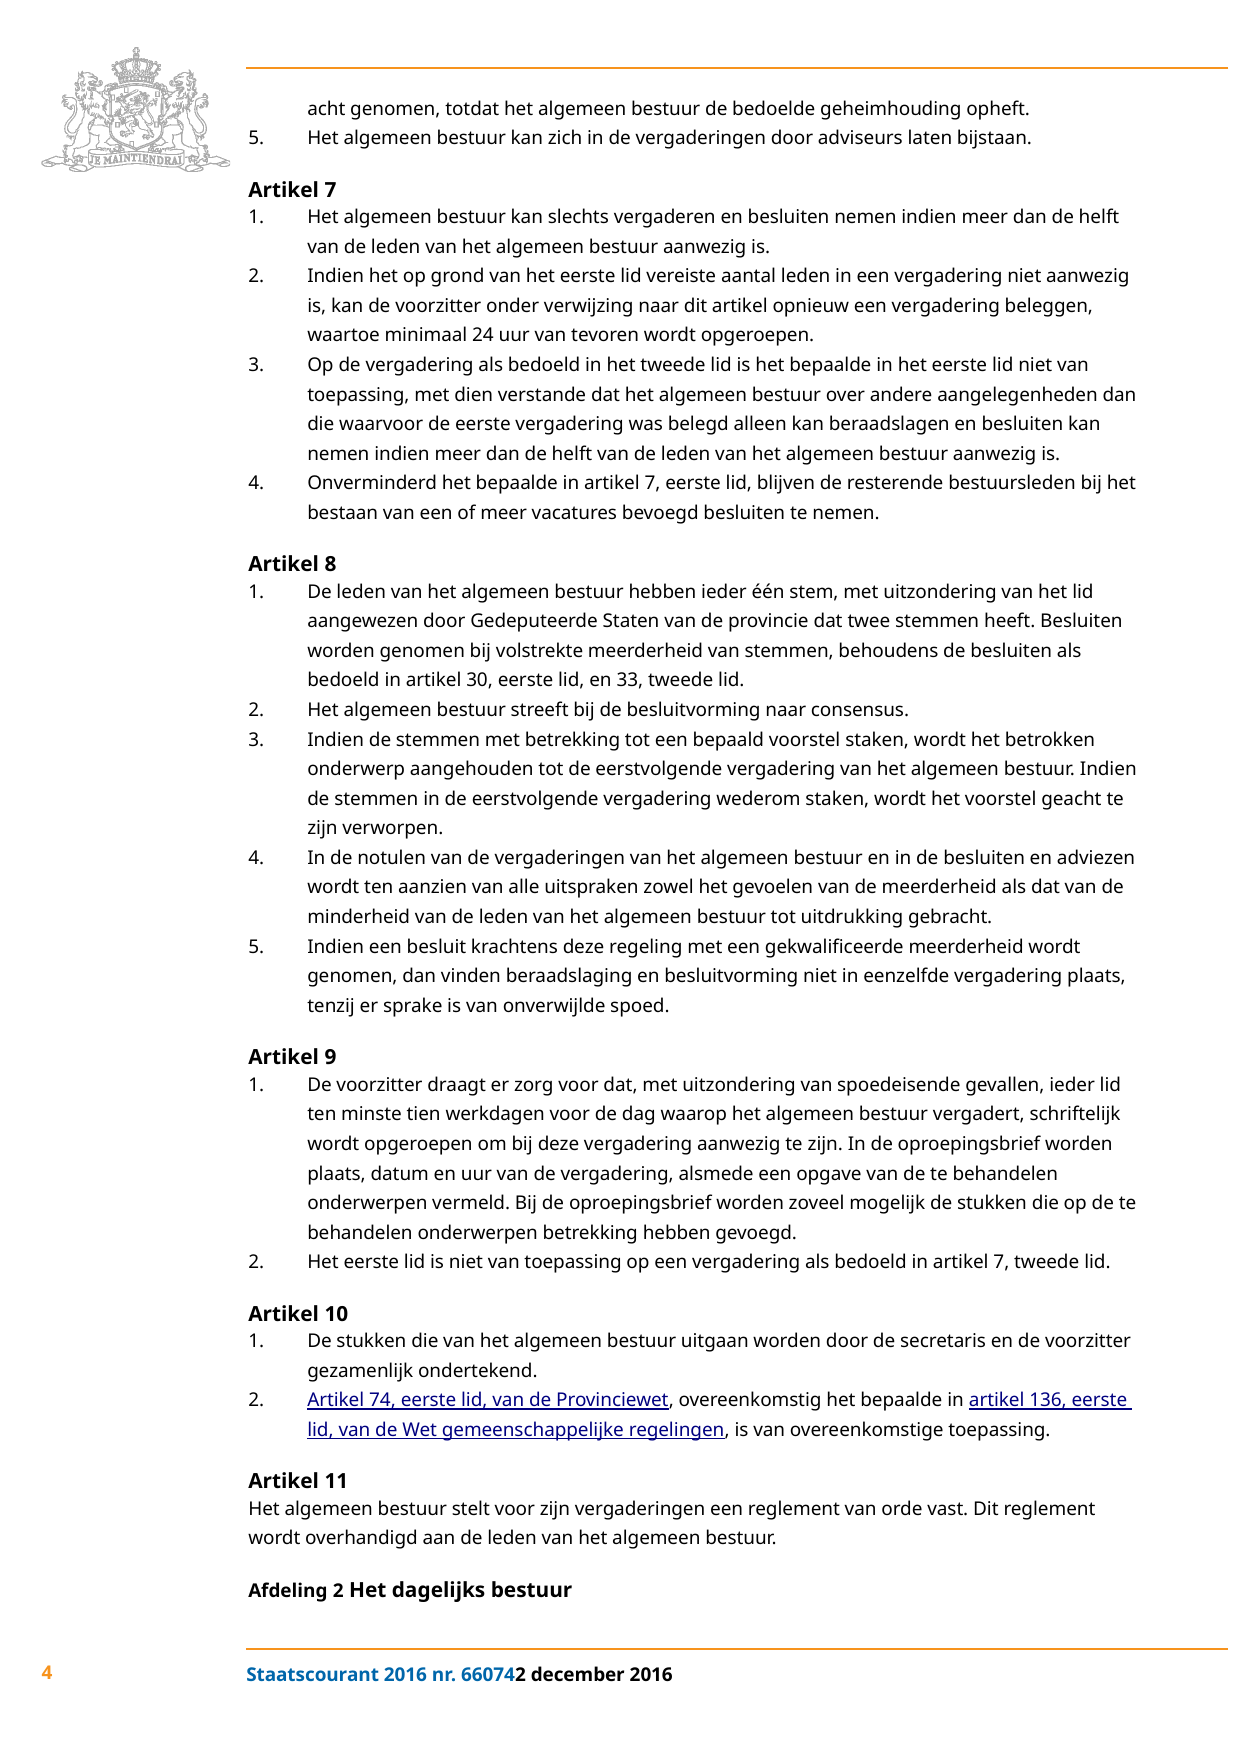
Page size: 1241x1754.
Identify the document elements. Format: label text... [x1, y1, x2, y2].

list Onverminderd het bepaalde in artikel 7, eerste lid, blijven de resterende bestuursleden bij het bestaan van een of meer vacatures bevoegd besluiten te nemen. [248, 469, 1152, 525]
list Op de vergadering als bedoeld in het tweede lid is het bepaalde in het eerste lid niet van toepassing, met dien verstande dat het algemeen bestuur over andere aangelegenheden dan die waarvoor de eerste vergadering was belegd alleen kan beraadslagen en besluiten kan nemen indien meer dan de helft van de leden van het algemeen bestuur aanwezig is. [248, 351, 1152, 466]
list Indien de stemmen met betrekking tot een bepaald voorstel staken, wordt het betrokken onderwerp aangehouden tot de eerstvolgende vergadering van het algemeen bestuur. Indien de stemmen in de eerstvolgende vergadering wederom staken, wordt het voorstel geacht te zijn verworpen. [248, 726, 1152, 840]
text Artikel 11 [248, 1466, 1152, 1495]
list Indien het op grond van het eerste lid vereiste aantal leden in een vergadering niet aanwezig is, kan de voorzitter onder verwijzing naar dit artikel opnieuw een vergadering beleggen, waartoe minimaal 24 uur van tevoren wordt opgeroepen. [248, 262, 1152, 347]
text Artikel 10 [248, 1299, 1152, 1327]
list De leden van het algemeen bestuur hebben ieder één stem, met uitzondering van het lid aangewezen door Gedeputeerde Staten van de provincie dat twee stemmen heeft. Besluiten worden genomen bij volstrekte meerderheid van stemmen, behoudens de besluiten als bedoeld in artikel 30, eerste lid, en 33, tweede lid. [248, 578, 1152, 692]
text Artikel 7 [248, 175, 1152, 203]
list Indien een besluit krachtens deze regeling met een gekwalificeerde meerderheid wordt genomen, dan vinden beraadslaging en besluitvorming niet in eenzelfde vergadering plaats, tenzij er sprake is van onverwijlde spoed. [248, 933, 1152, 1018]
list Het algemeen bestuur kan zich in de vergaderingen door adviseurs laten bijstaan. [248, 124, 1152, 150]
picture [41, 47, 231, 172]
text Afdeling 2 Het dagelijks bestuur [248, 1575, 1152, 1603]
text Het algemeen bestuur stelt voor zijn vergaderingen een reglement van orde vast. Dit reglement wordt overhandigd aan de leden van het algemeen bestuur. [248, 1495, 1152, 1550]
list De stukken die van het algemeen bestuur uitgaan worden door de secretaris en de voorzitter gezamenlijk ondertekend. [248, 1327, 1152, 1383]
text Artikel 9 [248, 1042, 1152, 1071]
list Het algemeen bestuur streeft bij de besluitvorming naar consensus. [248, 696, 1152, 722]
list acht genomen, totdat het algemeen bestuur de bedoelde geheimhouding opheft. [248, 95, 1152, 121]
text Artikel 8 [248, 549, 1152, 578]
list De voorzitter draagt er zorg voor dat, met uitzondering van spoedeisende gevallen, ieder lid ten minste tien werkdagen voor de dag waarop het algemeen bestuur vergadert, schriftelijk wordt opgeroepen om bij deze vergadering aanwezig te zijn. In de oproepingsbrief worden plaats, datum en uur van de vergadering, alsmede een opgave van de te behandelen onderwerpen vermeld. Bij de oproepingsbrief worden zoveel mogelijk de stukken die op de te behandelen onderwerpen betrekking hebben gevoegd. [248, 1071, 1152, 1244]
list In de notulen van de vergaderingen van het algemeen bestuur en in de besluiten en adviezen wordt ten aanzien van alle uitspraken zowel het gevoelen van de meerderheid als dat van de minderheid van de leden van het algemeen bestuur tot uitdrukking gebracht. [248, 844, 1152, 929]
list Artikel 74, eerste lid, van de Provinciewet, overeenkomstig het bepaalde in artikel 136, eerste lid, van de Wet gemeenschappelijke regelingen, is van overeenkomstige toepassing. [248, 1386, 1152, 1442]
list Het algemeen bestuur kan slechts vergaderen en besluiten nemen indien meer dan de helft van de leden van het algemeen bestuur aanwezig is. [248, 203, 1152, 258]
list Het eerste lid is niet van toepassing op een vergadering als bedoeld in artikel 7, tweede lid. [248, 1248, 1152, 1274]
